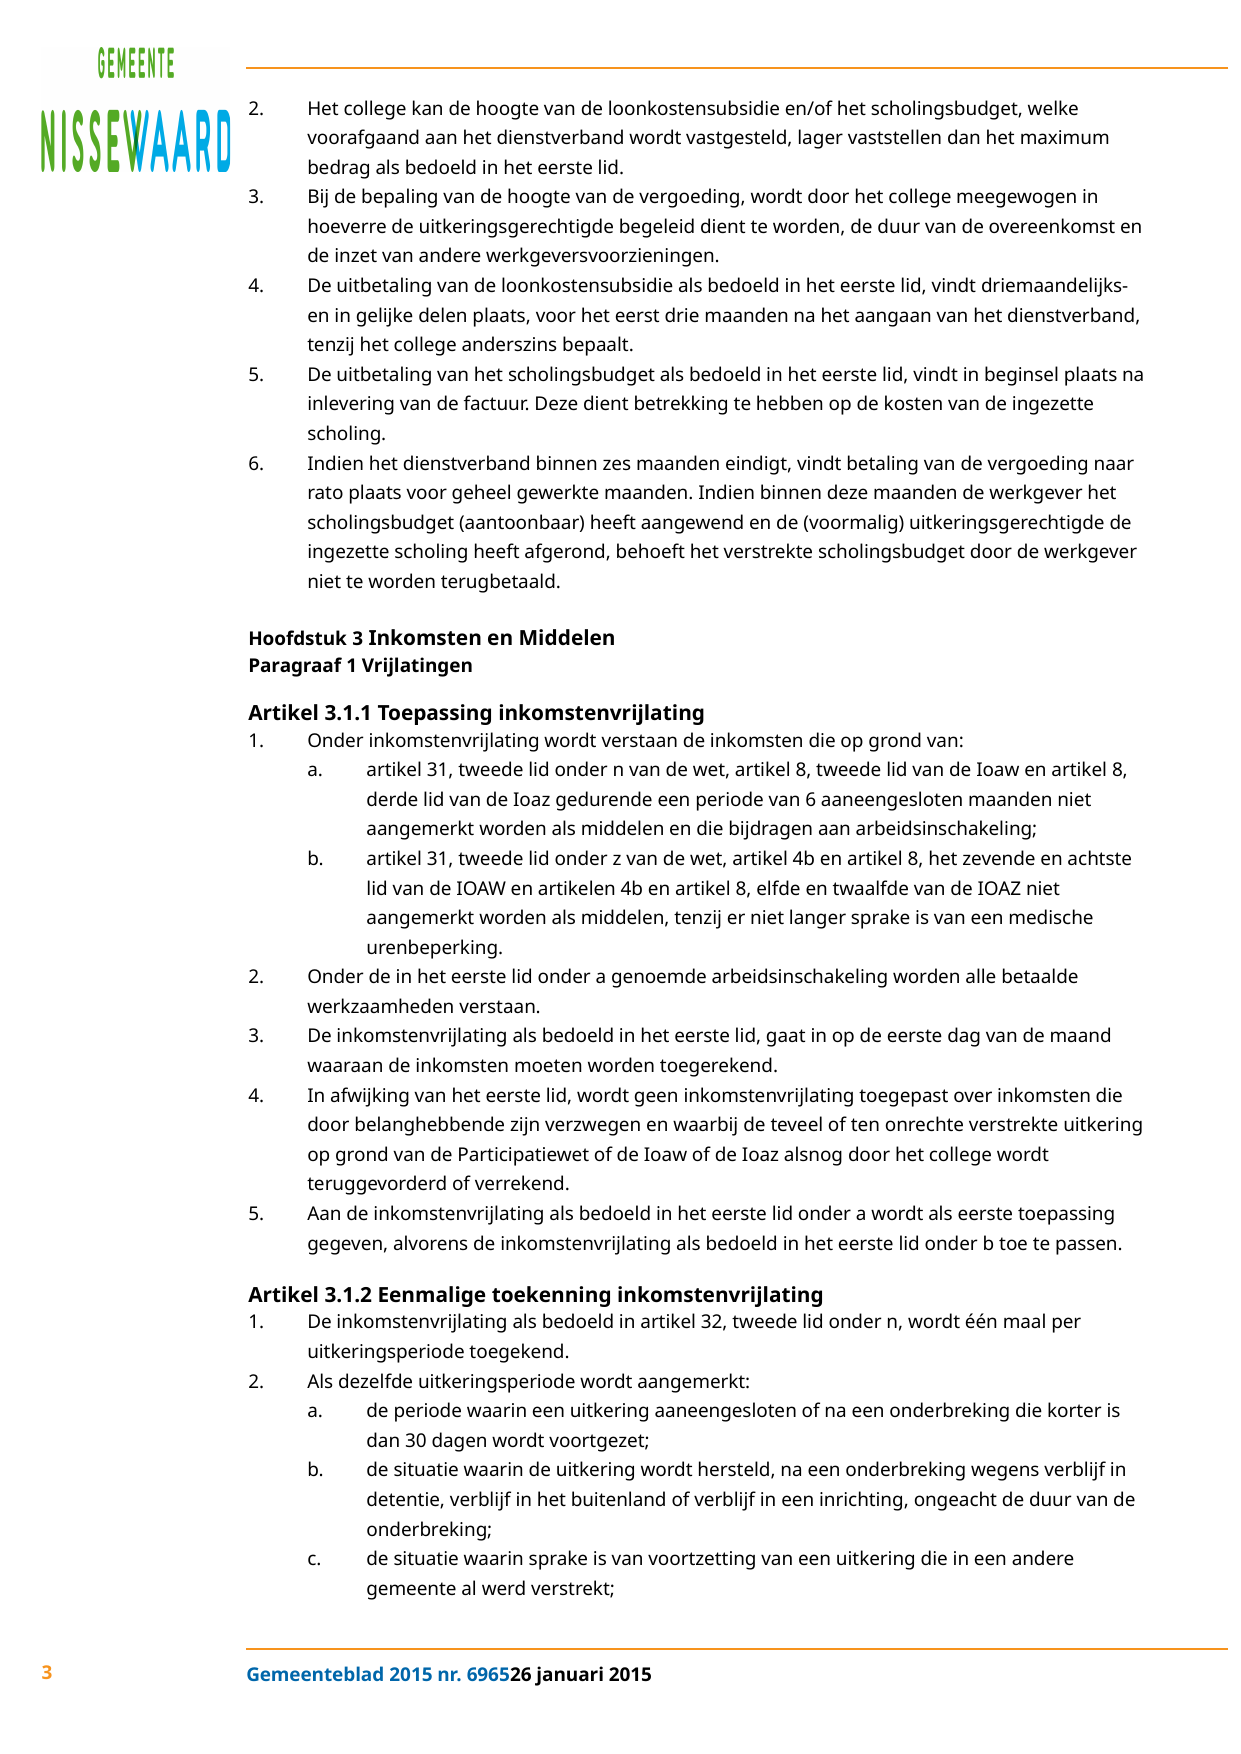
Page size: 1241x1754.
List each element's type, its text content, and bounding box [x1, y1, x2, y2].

list Aan de inkomstenvrijlating als bedoeld in het eerste lid onder a wordt als eerste toepassing gegeven, alvorens de inkomstenvrijlating als bedoeld in het eerste lid onder b toe te passen. [248, 1200, 1152, 1256]
list Als dezelfde uitkeringsperiode wordt aangemerkt: [248, 1368, 1152, 1393]
list De inkomstenvrijlating als bedoeld in het eerste lid, gaat in op de eerste dag van de maand waaraan de inkomsten moeten worden toegerekend. [248, 1023, 1152, 1078]
list Indien het dienstverband binnen zes maanden eindigt, vindt betaling van de vergoeding naar rato plaats voor geheel gewerkte maanden. Indien binnen deze maanden de werkgever het scholingsbudget (aantoonbaar) heeft aangewend en de (voormalig) uitkeringsgerechtigde de ingezette scholing heeft afgerond, behoeft het verstrekte scholingsbudget door de werkgever niet te worden terugbetaald. [248, 450, 1152, 594]
list artikel 31, tweede lid onder n van de wet, artikel 8, tweede lid van de Ioaw en artikel 8, derde lid van de Ioaz gedurende een periode van 6 aaneengesloten maanden niet aangemerkt worden als middelen en die bijdragen aan arbeidsinschakeling; [307, 756, 1152, 841]
list In afwijking van het eerste lid, wordt geen inkomstenvrijlating toegepast over inkomsten die door belanghebbende zijn verzwegen en waarbij de teveel of ten onrechte verstrekte uitkering op grond van de Participatiewet of de Ioaw of de Ioaz alsnog door het college wordt teruggevorderd of verrekend. [248, 1082, 1152, 1196]
text Paragraaf 1 Vrijlatingen [248, 652, 1152, 678]
list De uitbetaling van het scholingsbudget als bedoeld in het eerste lid, vindt in beginsel plaats na inlevering van de factuur. Deze dient betrekking te hebben op de kosten van de ingezette scholing. [248, 361, 1152, 446]
list De inkomstenvrijlating als bedoeld in artikel 32, tweede lid onder n, wordt één maal per uitkeringsperiode toegekend. [248, 1309, 1152, 1364]
list Het college kan de hoogte van de loonkostensubsidie en/of het scholingsbudget, welke voorafgaand aan het dienstverband wordt vastgesteld, lager vaststellen dan het maximum bedrag als bedoeld in het eerste lid. [248, 95, 1152, 180]
picture [41, 47, 231, 172]
list De uitbetaling van de loonkostensubsidie als bedoeld in het eerste lid, vindt driemaandelijks- en in gelijke delen plaats, voor het eerst drie maanden na het aangaan van het dienstverband, tenzij het college anderszins bepaalt. [248, 272, 1152, 357]
text Artikel 3.1.1 Toepassing inkomstenvrijlating [248, 698, 1152, 727]
list Bij de bepaling van de hoogte van de vergoeding, wordt door het college meegewogen in hoeverre de uitkeringsgerechtigde begeleid dient te worden, de duur van de overeenkomst en de inzet van andere werkgeversvoorzieningen. [248, 183, 1152, 268]
picture [176, 157, 187, 172]
text Hoofdstuk 3 Inkomsten en Middelen [248, 623, 1152, 652]
list Onder inkomstenvrijlating wordt verstaan de inkomsten die op grond van: [248, 727, 1152, 753]
picture [201, 122, 206, 138]
text Artikel 3.1.2 Eenmalige toekenning inkomstenvrijlating [248, 1280, 1152, 1309]
picture [154, 157, 165, 172]
picture [222, 122, 227, 160]
picture [200, 151, 206, 172]
list de periode waarin een uitkering aaneengesloten of na een onderbreking die korter is dan 30 dagen wordt voortgezet; [307, 1397, 1152, 1453]
list de situatie waarin de uitkering wordt hersteld, na een onderbreking wegens verblijf in detentie, verblijf in het buitenland of verblijf in een inrichting, ongeacht de duur van de onderbreking; [307, 1457, 1152, 1541]
list artikel 31, tweede lid onder z van de wet, artikel 4b en artikel 8, het zevende en achtste lid van de IOAW en artikelen 4b en artikel 8, elfde en twaalfde van de IOAZ niet aangemerkt worden als middelen, tenzij er niet langer sprake is van een medische urenbeperking. [307, 845, 1152, 960]
list de situatie waarin sprake is van voortzetting van een uitkering die in een andere gemeente al werd verstrekt; [307, 1545, 1152, 1601]
list Onder de in het eerste lid onder a genoemde arbeidsinschakeling worden alle betaalde werkzaamheden verstaan. [248, 963, 1152, 1019]
